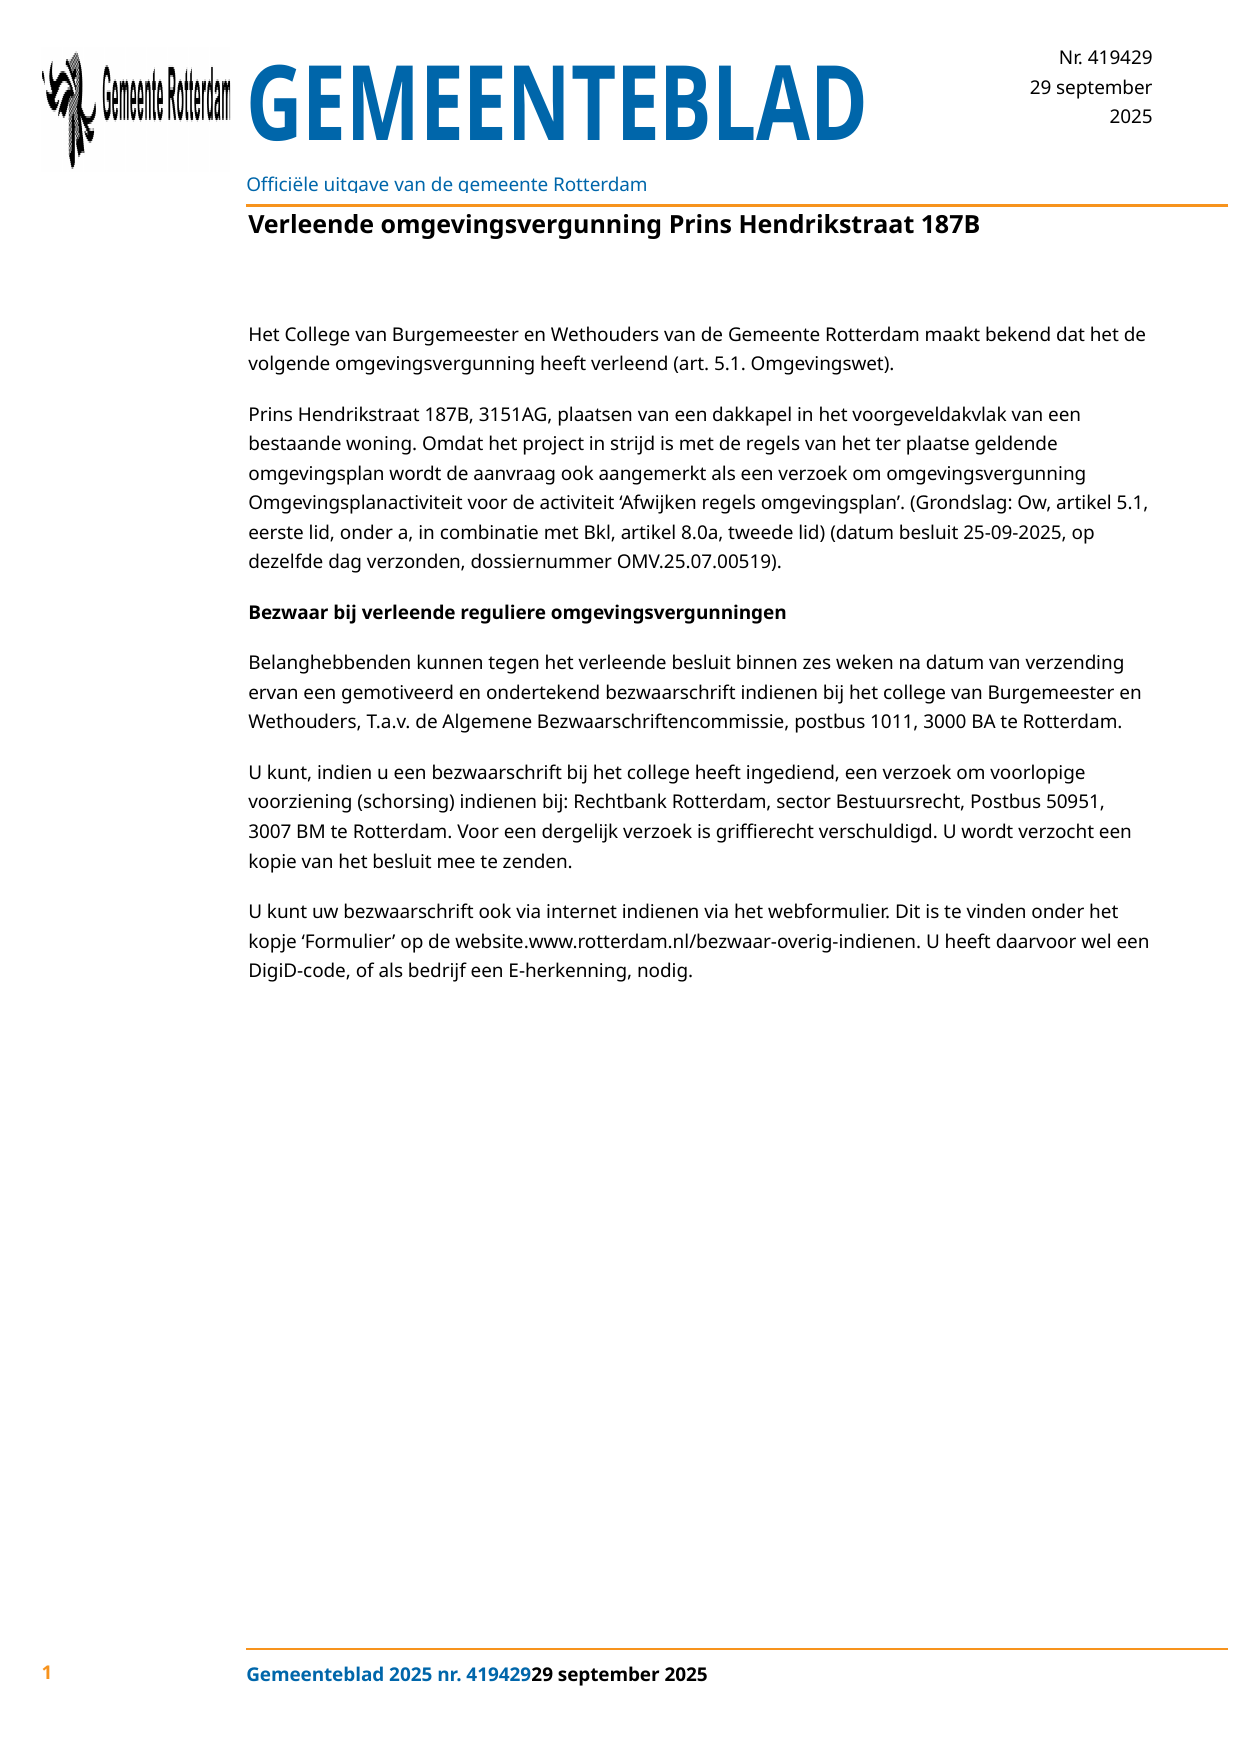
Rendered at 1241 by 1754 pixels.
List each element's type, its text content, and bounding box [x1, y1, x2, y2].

picture [41, 47, 231, 172]
text Prins Hendrikstraat 187B, 3151AG, plaatsen van een dakkapel in het voorgeveldakvlak van een bestaande woning. Omdat het project in strijd is met de regels van het ter plaatse geldende omgevingsplan wordt de aanvraag ook aangemerkt als een verzoek om omgevingsvergunning Omgevingsplanactiviteit voor de activiteit ‘Afwijken regels omgevingsplan’. (Grondslag: Ow, artikel 5.1, eerste lid, onder a, in combinatie met Bkl, artikel 8.0a, tweede lid) (datum besluit 25-09-2025, op dezelfde dag verzonden, dossiernummer OMV.25.07.00519). [248, 401, 1152, 574]
text Bezwaar bij verleende reguliere omgevingsvergunningen [248, 599, 1152, 625]
text U kunt, indien u een bezwaarschrift bij het college heeft ingediend, een verzoek om voorlopige voorziening (schorsing) indienen bij: Rechtbank Rotterdam, sector Bestuursrecht, Postbus 50951, 3007 BM te Rotterdam. Voor een dergelijk verzoek is griffierecht verschuldigd. U wordt verzocht een kopie van het besluit mee te zenden. [248, 759, 1152, 873]
text U kunt uw bezwaarschrift ook via internet indienen via het webformulier. Dit is te vinden onder het kopje ‘Formulier’ op de website.www.rotterdam.nl/bezwaar-overig-indienen. U heeft daarvoor wel een DigiD-code, of als bedrijf een E-herkenning, nodig. [248, 898, 1152, 983]
text Het College van Burgemeester en Wethouders van de Gemeente Rotterdam maakt bekend dat het de volgende omgevingsvergunning heeft verleend (art. 5.1. Omgevingswet). [248, 321, 1152, 376]
text Verleende omgevingsvergunning Prins Hendrikstraat 187B [248, 207, 1152, 241]
text Belanghebbenden kunnen tegen het verleende besluit binnen zes weken na datum van verzending ervan een gemotiveerd en ondertekend bezwaarschrift indienen bij het college van Burgemeester en Wethouders, T.a.v. de Algemene Bezwaarschriftencommissie, postbus 1011, 3000 BA te Rotterdam. [248, 649, 1152, 734]
